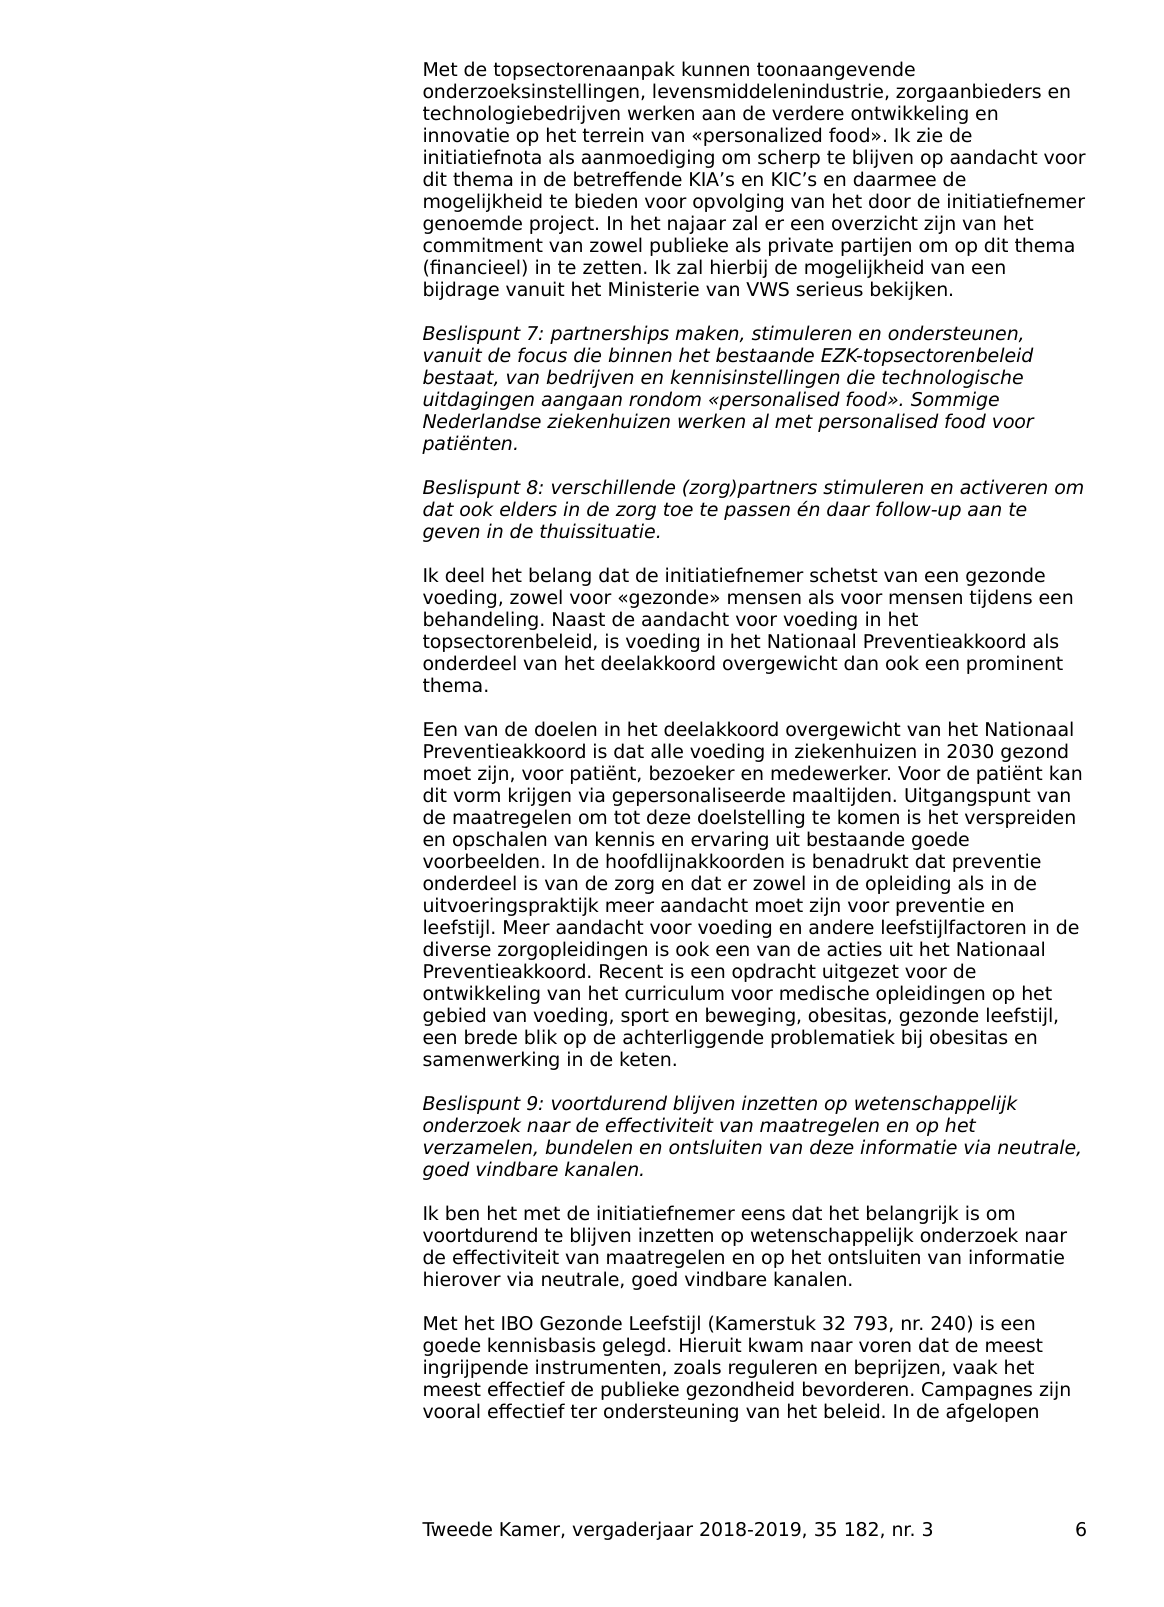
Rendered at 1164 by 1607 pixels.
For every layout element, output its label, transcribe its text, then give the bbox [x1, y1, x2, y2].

text Beslispunt 7: partnerships maken, stimuleren en ondersteunen, vanuit de focus die binnen het bestaande EZK-topsectorenbeleid bestaat, van bedrijven en kennisinstellingen die technologische uitdagingen aangaan rondom «personalised food». Sommige Nederlandse ziekenhuizen werken al met personalised food voor patiënten. [422, 323, 1087, 455]
text Ik ben het met de initiatiefnemer eens dat het belangrijk is om voortdurend te blijven inzetten op wetenschappelijk onderzoek naar de effectiviteit van maatregelen en op het ontsluiten van informatie hierover via neutrale, goed vindbare kanalen. [422, 1203, 1087, 1291]
text Een van de doelen in het deelakkoord overgewicht van het Nationaal Preventieakkoord is dat alle voeding in ziekenhuizen in 2030 gezond moet zijn, voor patiënt, bezoeker en medewerker. Voor de patiënt kan dit vorm krijgen via gepersonaliseerde maaltijden. Uitgangspunt van de maatregelen om tot deze doelstelling te komen is het verspreiden en opschalen van kennis en ervaring uit bestaande goede voorbeelden. In de hoofdlijnakkoorden is benadrukt dat preventie onderdeel is van de zorg en dat er zowel in de opleiding als in de uitvoeringspraktijk meer aandacht moet zijn voor preventie en leefstijl. Meer aandacht voor voeding en andere leefstijlfactoren in de diverse zorgopleidingen is ook een van de acties uit het Nationaal Preventieakkoord. Recent is een opdracht uitgezet voor de ontwikkeling van het curriculum voor medische opleidingen op het gebied van voeding, sport en beweging, obesitas, gezonde leefstijl, een brede blik op de achterliggende problematiek bij obesitas en samenwerking in de keten. [422, 719, 1087, 1071]
text Met het IBO Gezonde Leefstijl (Kamerstuk 32 793, nr. 240) is een goede kennisbasis gelegd. Hieruit kwam naar voren dat de meest ingrijpende instrumenten, zoals reguleren en beprijzen, vaak het meest effectief de publieke gezondheid bevorderen. Campagnes zijn vooral effectief ter ondersteuning van het beleid. In de afgelopen [422, 1313, 1087, 1423]
text Beslispunt 9: voortdurend blijven inzetten op wetenschappelijk onderzoek naar de effectiviteit van maatregelen en op het verzamelen, bundelen en ontsluiten van deze informatie via neutrale, goed vindbare kanalen. [422, 1093, 1087, 1181]
text Met de topsectorenaanpak kunnen toonaangevende onderzoeksinstellingen, levensmiddelenindustrie, zorgaanbieders en technologiebedrijven werken aan de verdere ontwikkeling en innovatie op het terrein van «personalized food». Ik zie de initiatiefnota als aanmoediging om scherp te blijven op aandacht voor dit thema in de betreffende KIA’s en KIC’s en daarmee de mogelijkheid te bieden voor opvolging van het door de initiatiefnemer genoemde project. In het najaar zal er een overzicht zijn van het commitment van zowel publieke als private partijen om op dit thema (financieel) in te zetten. Ik zal hierbij de mogelijkheid van een bijdrage vanuit het Ministerie van VWS serieus bekijken. [422, 59, 1087, 301]
text Beslispunt 8: verschillende (zorg)partners stimuleren en activeren om dat ook elders in de zorg toe te passen én daar follow-up aan te geven in de thuissituatie. [422, 477, 1087, 543]
text Ik deel het belang dat de initiatiefnemer schetst van een gezonde voeding, zowel voor «gezonde» mensen als voor mensen tijdens een behandeling. Naast de aandacht voor voeding in het topsectorenbeleid, is voeding in het Nationaal Preventieakkoord als onderdeel van het deelakkoord overgewicht dan ook een prominent thema. [422, 565, 1087, 697]
